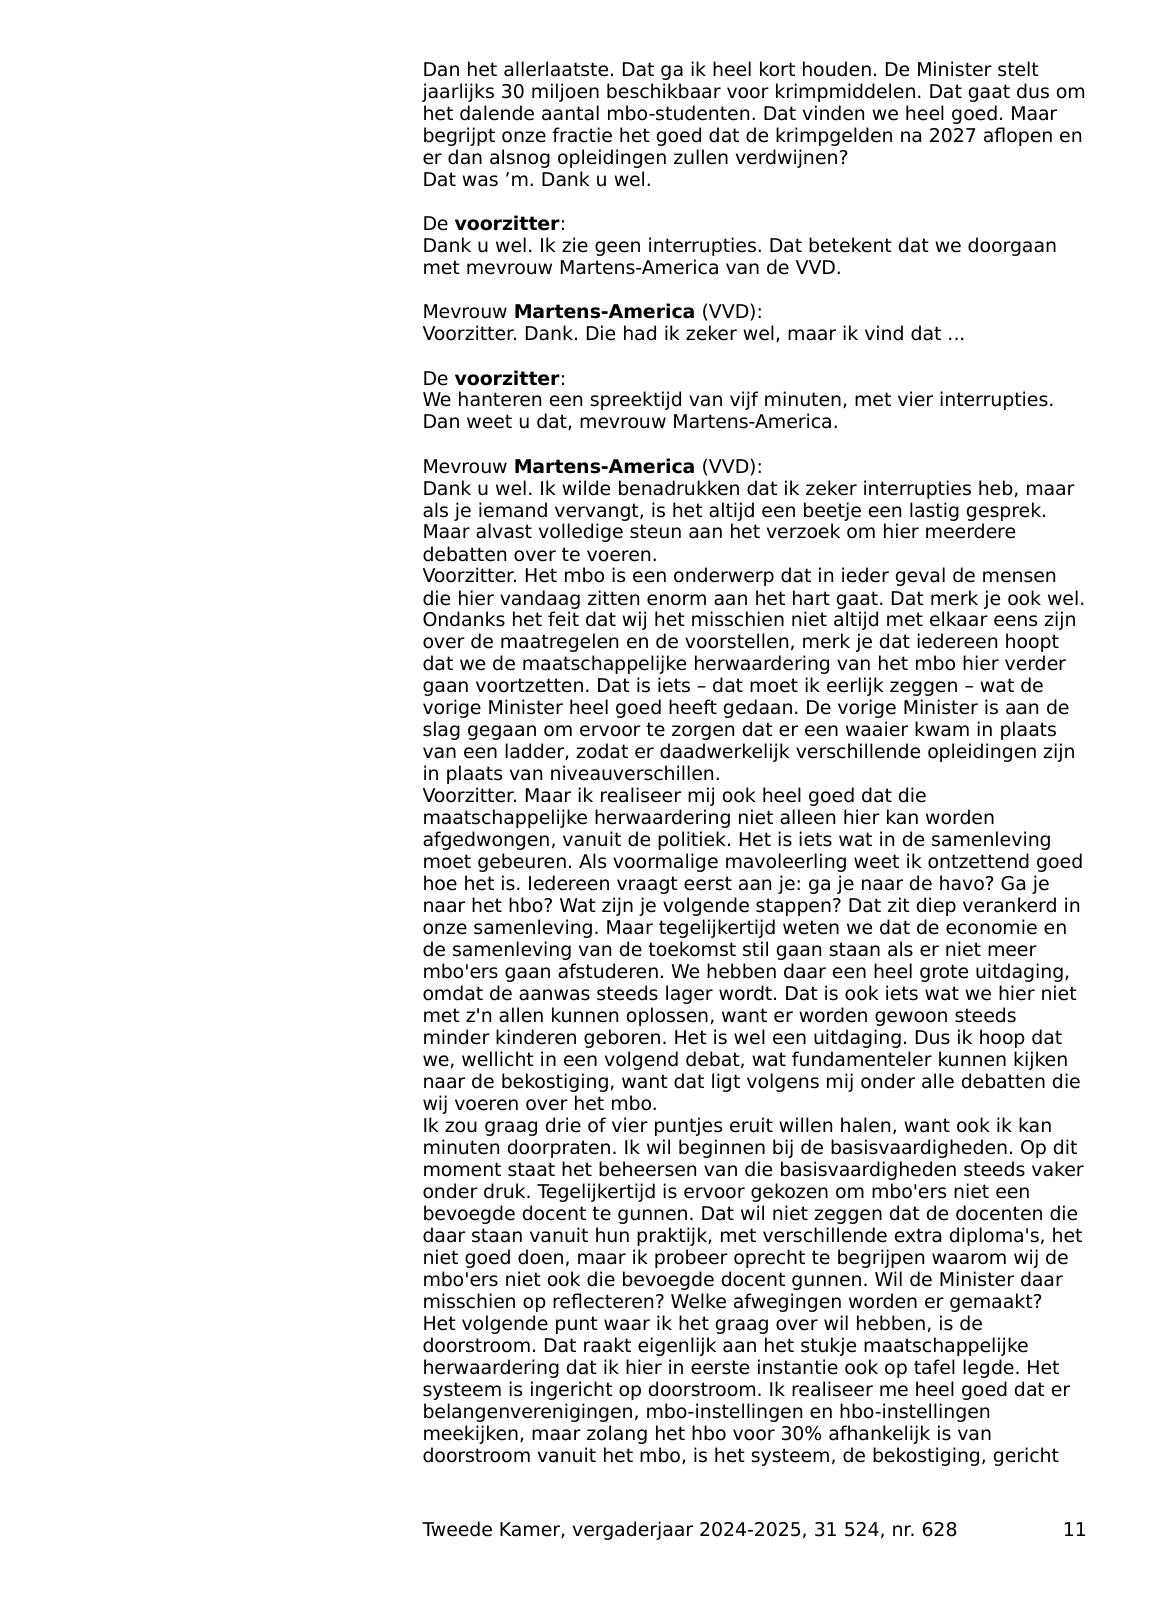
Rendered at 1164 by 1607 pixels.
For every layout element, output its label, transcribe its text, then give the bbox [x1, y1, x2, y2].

text Dank u wel. Ik zie geen interrupties. Dat betekent dat we doorgaan met mevrouw Martens-America van de VVD. [422, 235, 1087, 279]
text De voorzitter: [422, 213, 1087, 235]
text We hanteren een spreektijd van vijf minuten, met vier interrupties. Dan weet u dat, mevrouw Martens-America. [422, 389, 1087, 433]
text Voorzitter. Het mbo is een onderwerp dat in ieder geval de mensen die hier vandaag zitten enorm aan het hart gaat. Dat merk je ook wel. Ondanks het feit dat wij het misschien niet altijd met elkaar eens zijn over de maatregelen en de voorstellen, merk je dat iedereen hoopt dat we de maatschappelijke herwaardering van het mbo hier verder gaan voortzetten. Dat is iets – dat moet ik eerlijk zeggen – wat de vorige Minister heel goed heeft gedaan. De vorige Minister is aan de slag gegaan om ervoor te zorgen dat er een waaier kwam in plaats van een ladder, zodat er daadwerkelijk verschillende opleidingen zijn in plaats van niveauverschillen. [422, 565, 1087, 785]
text Ik zou graag drie of vier puntjes eruit willen halen, want ook ik kan minuten doorpraten. Ik wil beginnen bij de basisvaardigheden. Op dit moment staat het beheersen van die basisvaardigheden steeds vaker onder druk. Tegelijkertijd is ervoor gekozen om mbo'ers niet een bevoegde docent te gunnen. Dat wil niet zeggen dat de docenten die daar staan vanuit hun praktijk, met verschillende extra diploma's, het niet goed doen, maar ik probeer oprecht te begrijpen waarom wij de mbo'ers niet ook die bevoegde docent gunnen. Wil de Minister daar misschien op reflecteren? Welke afwegingen worden er gemaakt? [422, 1115, 1087, 1313]
text Mevrouw Martens-America (VVD): [422, 456, 1087, 477]
text Voorzitter. Maar ik realiseer mij ook heel goed dat die maatschappelijke herwaardering niet alleen hier kan worden afgedwongen, vanuit de politiek. Het is iets wat in de samenleving moet gebeuren. Als voormalige mavoleerling weet ik ontzettend goed hoe het is. Iedereen vraagt eerst aan je: ga je naar de havo? Ga je naar het hbo? Wat zijn je volgende stappen? Dat zit diep verankerd in onze samenleving. Maar tegelijkertijd weten we dat de economie en de samenleving van de toekomst stil gaan staan als er niet meer mbo'ers gaan afstuderen. We hebben daar een heel grote uitdaging, omdat de aanwas steeds lager wordt. Dat is ook iets wat we hier niet met z'n allen kunnen oplossen, want er worden gewoon steeds minder kinderen geboren. Het is wel een uitdaging. Dus ik hoop dat we, wellicht in een volgend debat, wat fundamenteler kunnen kijken naar de bekostiging, want dat ligt volgens mij onder alle debatten die wij voeren over het mbo. [422, 785, 1087, 1115]
text Voorzitter. Dank. Die had ik zeker wel, maar ik vind dat ... [422, 323, 1087, 345]
text Mevrouw Martens-America (VVD): [422, 301, 1087, 323]
text De voorzitter: [422, 367, 1087, 389]
text Dan het allerlaatste. Dat ga ik heel kort houden. De Minister stelt jaarlijks 30 miljoen beschikbaar voor krimpmiddelen. Dat gaat dus om het dalende aantal mbo-studenten. Dat vinden we heel goed. Maar begrijpt onze fractie het goed dat de krimpgelden na 2027 aflopen en er dan alsnog opleidingen zullen verdwijnen? [422, 59, 1087, 169]
text Dat was ’m. Dank u wel. [422, 169, 1087, 191]
text Dank u wel. Ik wilde benadrukken dat ik zeker interrupties heb, maar als je iemand vervangt, is het altijd een beetje een lastig gesprek. Maar alvast volledige steun aan het verzoek om hier meerdere debatten over te voeren. [422, 477, 1087, 565]
text Het volgende punt waar ik het graag over wil hebben, is de doorstroom. Dat raakt eigenlijk aan het stukje maatschappelijke herwaardering dat ik hier in eerste instantie ook op tafel legde. Het systeem is ingericht op doorstroom. Ik realiseer me heel goed dat er belangenverenigingen, mbo-instellingen en hbo-instellingen meekijken, maar zolang het hbo voor 30% afhankelijk is van doorstroom vanuit het mbo, is het systeem, de bekostiging, gericht [422, 1313, 1087, 1467]
